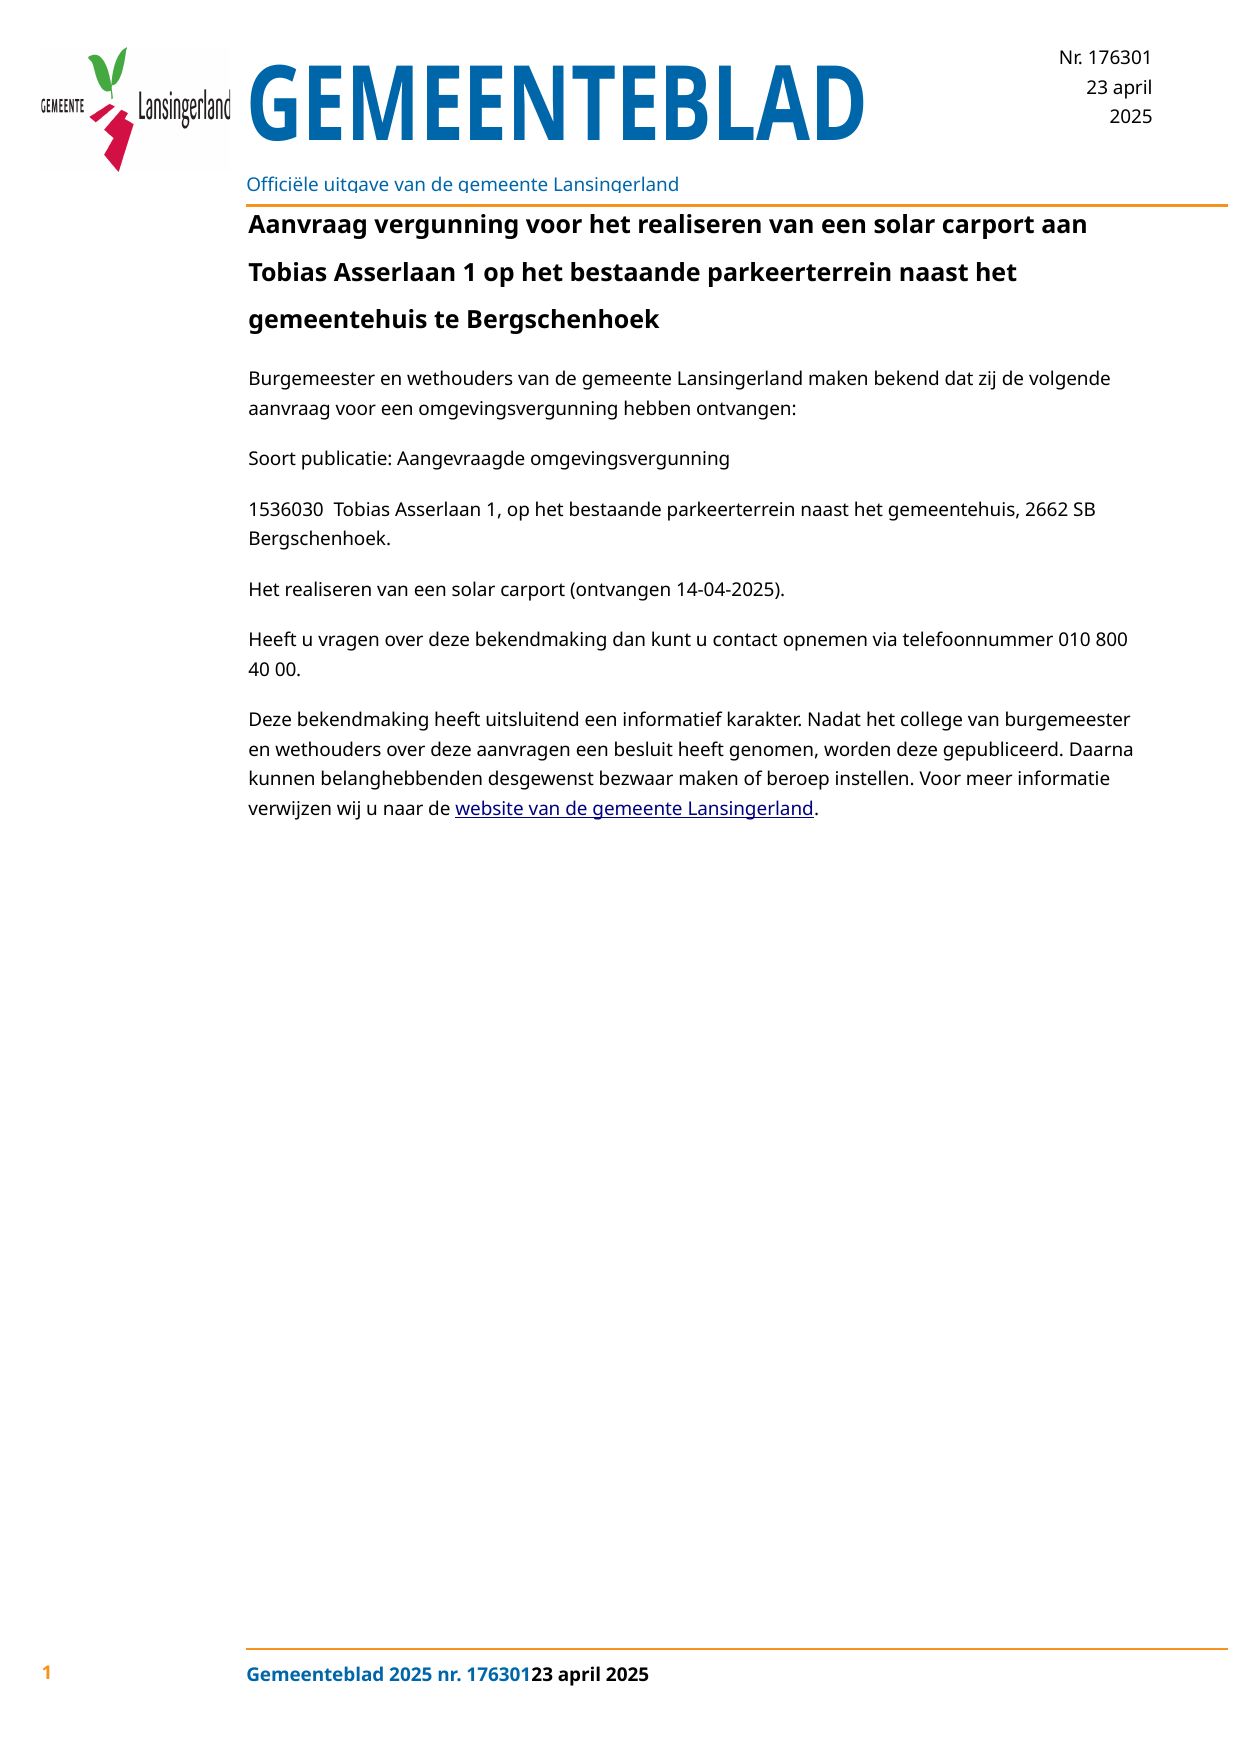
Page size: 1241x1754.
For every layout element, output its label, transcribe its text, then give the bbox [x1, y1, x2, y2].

text Heeft u vragen over deze bekendmaking dan kunt u contact opnemen via telefoonnummer 010 800 40 00. [248, 626, 1152, 682]
text Deze bekendmaking heeft uitsluitend een informatief karakter. Nadat het college van burgemeester en wethouders over deze aanvragen een besluit heeft genomen, worden deze gepubliceerd. Daarna kunnen belanghebbenden desgewenst bezwaar maken of beroep instellen. Voor meer informatie verwijzen wij u naar de website van de gemeente Lansingerland. [248, 706, 1152, 821]
text Aanvraag vergunning voor het realiseren van een solar carport aan Tobias Asserlaan 1 op het bestaande parkeerterrein naast het gemeentehuis te Bergschenhoek [248, 207, 1152, 336]
text Het realiseren van een solar carport (ontvangen 14-04-2025). [248, 576, 1152, 602]
text Burgemeester en wethouders van de gemeente Lansingerland maken bekend dat zij de volgende aanvraag voor een omgevingsvergunning hebben ontvangen: [248, 366, 1152, 421]
picture [41, 47, 231, 172]
text Soort publicatie: Aangevraagde omgevingsvergunning [248, 446, 1152, 471]
text 1536030 Tobias Asserlaan 1, op het bestaande parkeerterrein naast het gemeentehuis, 2662 SB Bergschenhoek. [248, 496, 1152, 551]
